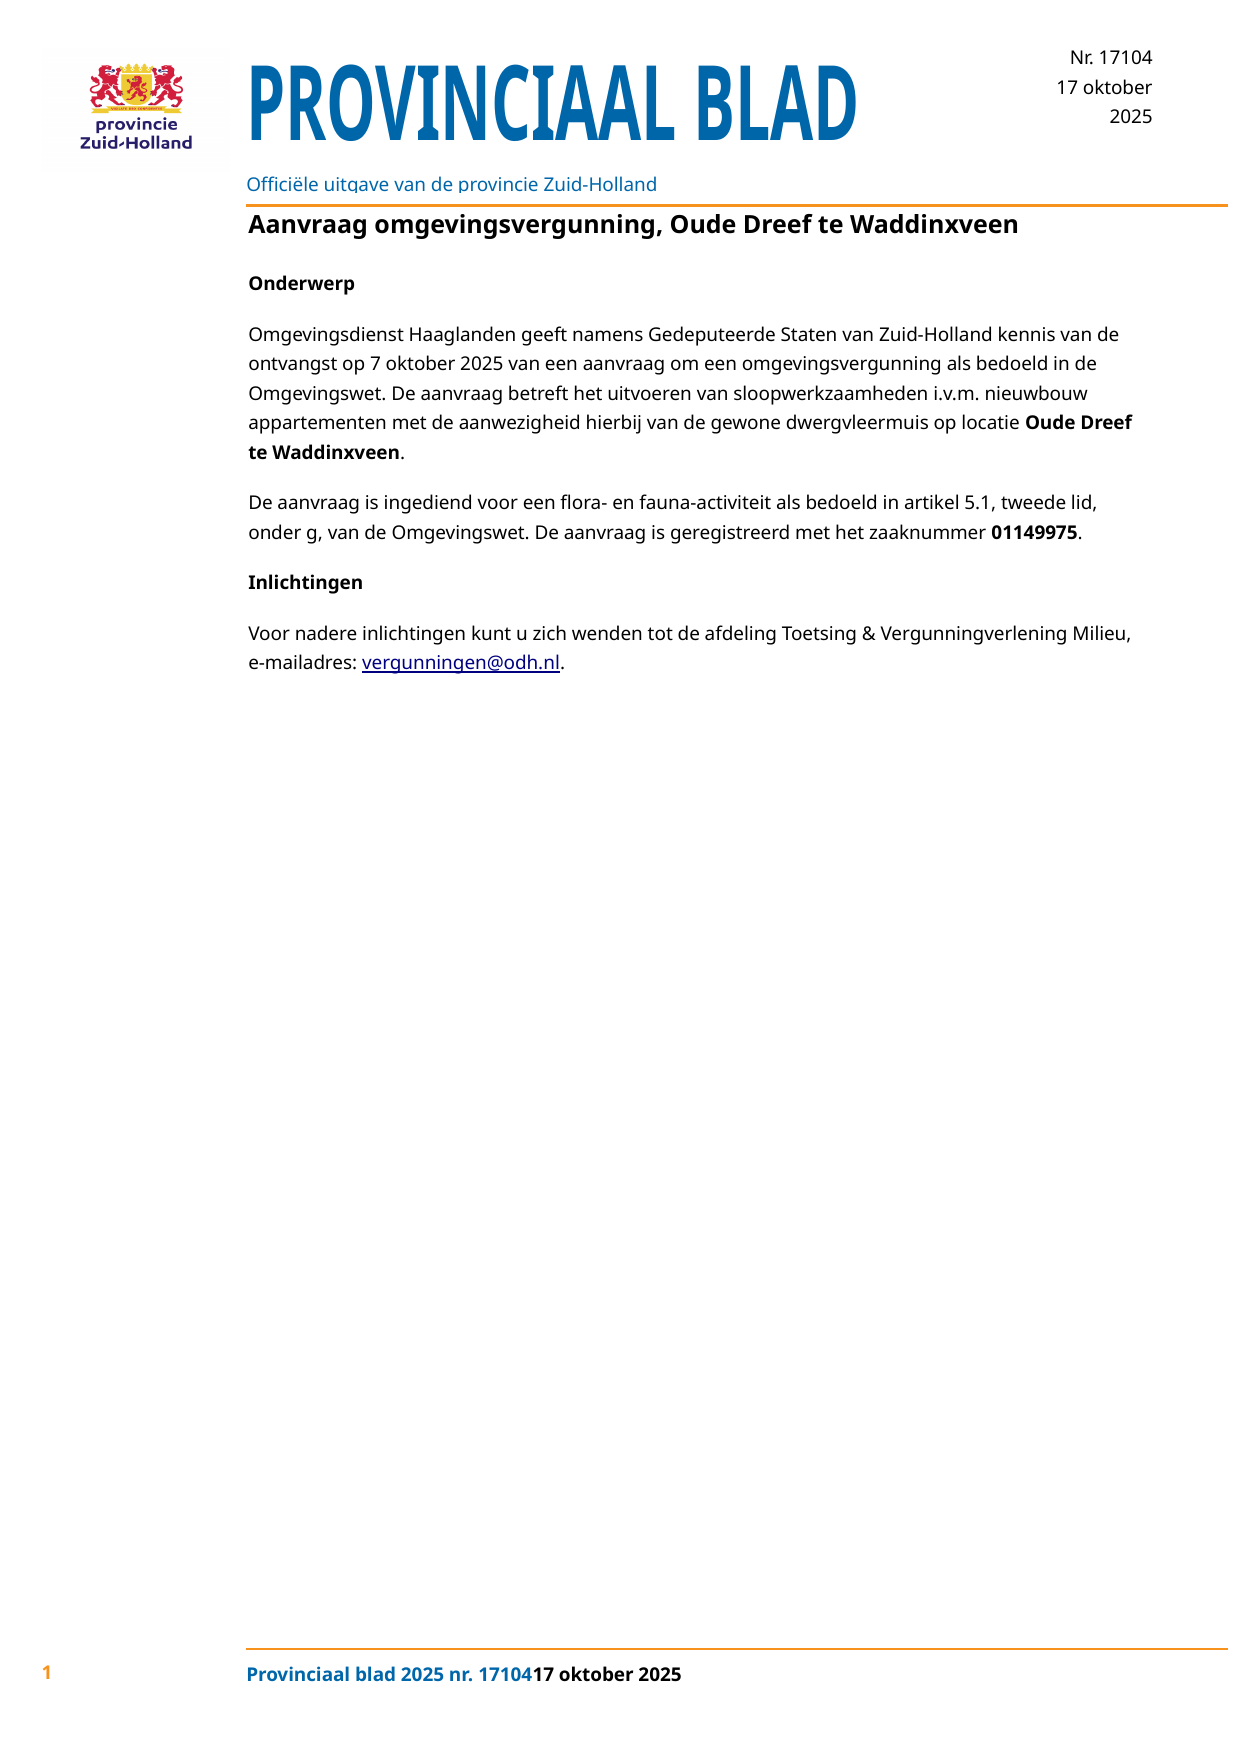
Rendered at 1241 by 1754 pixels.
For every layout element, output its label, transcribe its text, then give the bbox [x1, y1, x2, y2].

text De aanvraag is ingediend voor een flora- en fauna-activiteit als bedoeld in artikel 5.1, tweede lid, onder g, van de Omgevingswet. De aanvraag is geregistreerd met het zaaknummer 01149975. [248, 489, 1152, 545]
text Omgevingsdienst Haaglanden geeft namens Gedeputeerde Staten van Zuid-Holland kennis van de ontvangst op 7 oktober 2025 van een aanvraag om een omgevingsvergunning als bedoeld in de Omgevingswet. De aanvraag betreft het uitvoeren van sloopwerkzaamheden i.v.m. nieuwbouw appartementen met de aanwezigheid hierbij van de gewone dwergvleermuis op locatie Oude Dreef te Waddinxveen. [248, 321, 1152, 465]
text Inlichtingen [248, 569, 1152, 595]
text Voor nadere inlichtingen kunt u zich wenden tot de afdeling Toetsing & Vergunningverlening Milieu, e-mailadres: vergunningen@odh.nl. [248, 620, 1152, 675]
picture [41, 47, 231, 172]
text Onderwerp [248, 270, 1152, 296]
text Aanvraag omgevingsvergunning, Oude Dreef te Waddinxveen [248, 207, 1152, 241]
